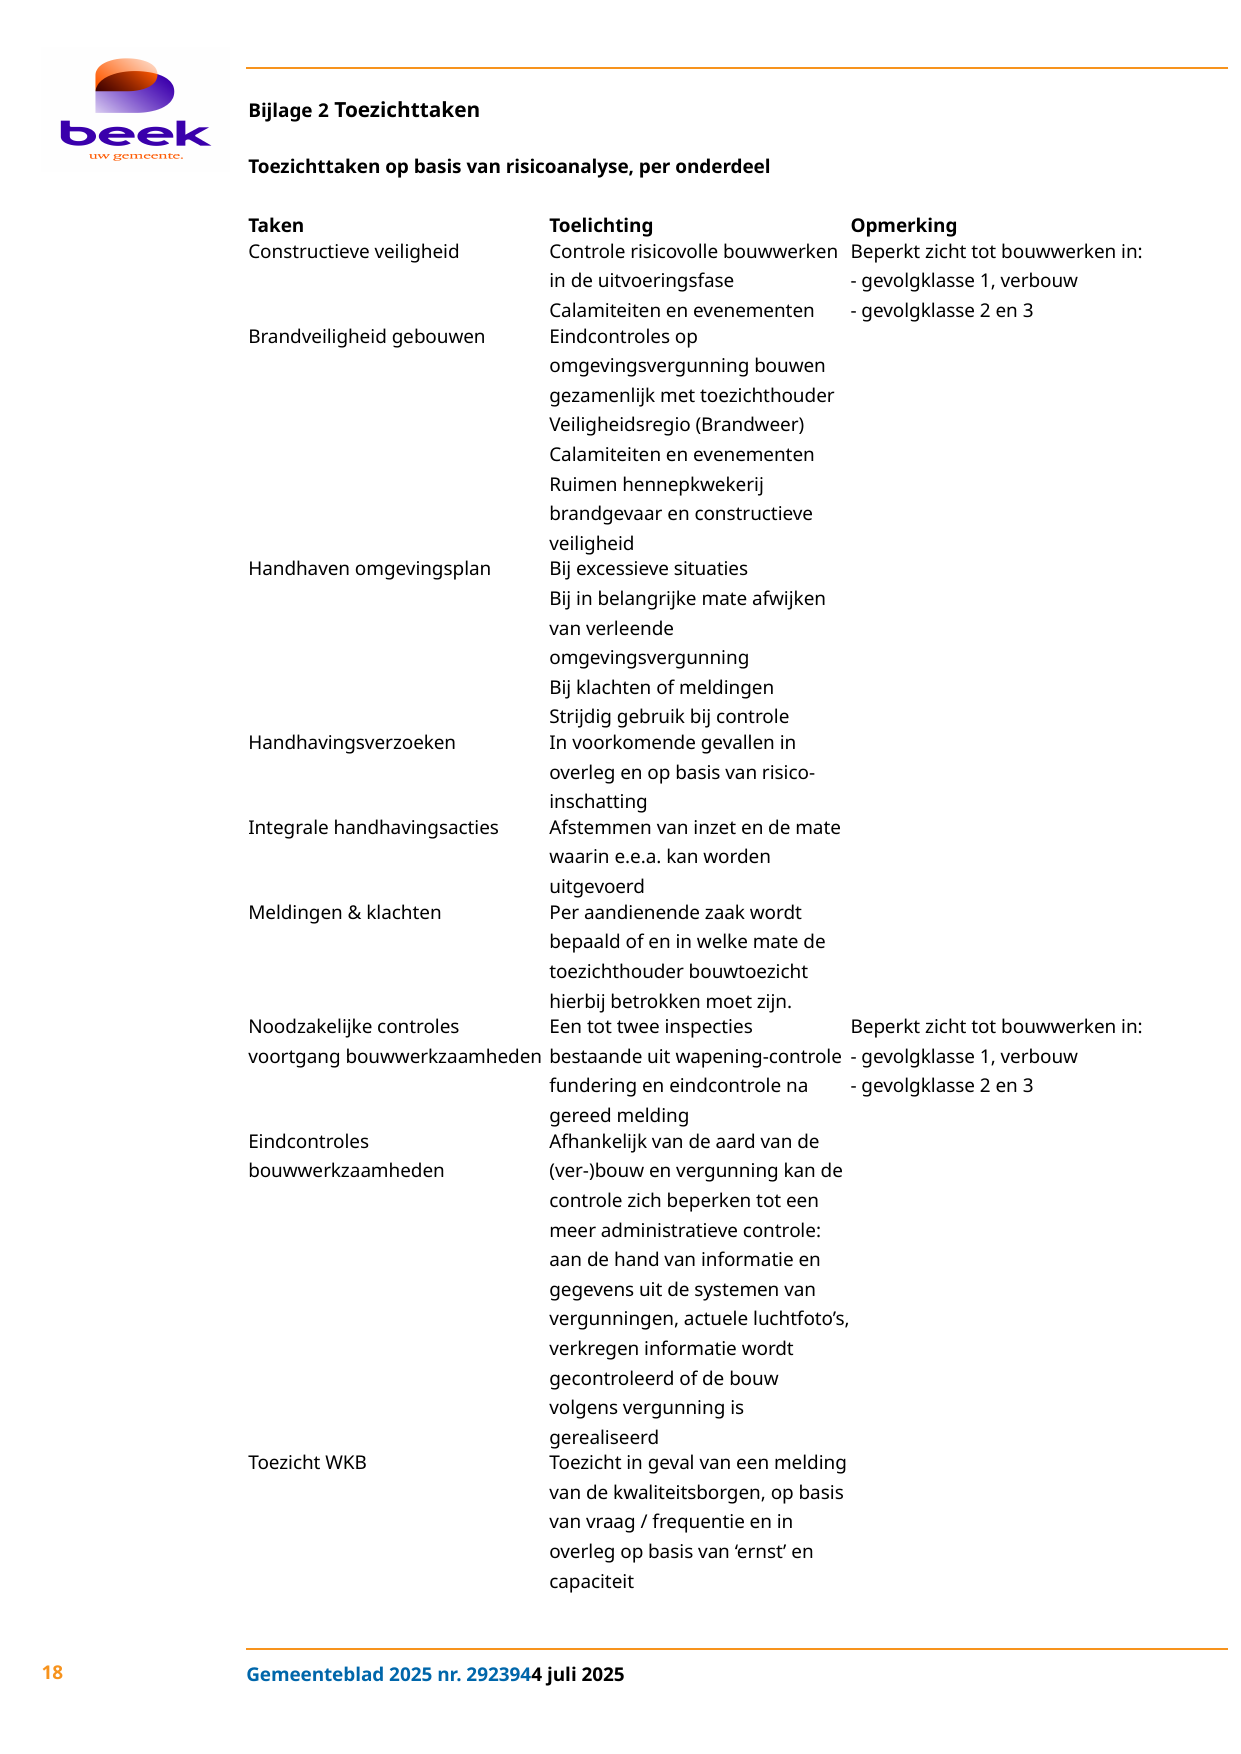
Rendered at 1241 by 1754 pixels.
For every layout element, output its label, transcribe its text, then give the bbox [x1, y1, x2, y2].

table_cell Beperkt zicht tot bouwwerken in: - gevolgklasse 1, verbouw - gevolgklasse 2 en 3 [850, 1014, 1152, 1128]
table_cell Noodzakelijke controles voortgang bouwwerkzaamheden [248, 1014, 549, 1128]
table_header Toelichting [549, 212, 850, 238]
table_cell [850, 899, 1152, 1013]
table_header Taken [248, 212, 549, 238]
table_cell Handhaven omgevingsplan [248, 556, 549, 729]
table_cell Constructieve veiligheid [248, 238, 549, 323]
text Bijlage 2 Toezichttaken [248, 95, 1152, 123]
table_cell [850, 814, 1152, 899]
table_cell Toezicht WKB [248, 1450, 549, 1594]
text Toezichttaken op basis van risicoanalyse, per onderdeel [248, 153, 1152, 179]
table_cell [850, 1128, 1152, 1449]
table_header Opmerking [850, 212, 1152, 238]
table_cell Handhavingsverzoeken [248, 729, 549, 814]
table_cell Eindcontroles bouwwerkzaamheden [248, 1128, 549, 1449]
table_cell Meldingen & klachten [248, 899, 549, 1013]
table_cell Een tot twee inspecties bestaande uit wapening-controle fundering en eindcontrole na gereed melding [549, 1014, 850, 1128]
table_cell Per aandienende zaak wordt bepaald of en in welke mate de toezichthouder bouwtoezicht hierbij betrokken moet zijn. [549, 899, 850, 1013]
table_cell Afstemmen van inzet en de mate waarin e.e.a. kan worden uitgevoerd [549, 814, 850, 899]
table_cell Bij excessieve situaties Bij in belangrijke mate afwijken van verleende omgevingsvergunning Bij klachten of meldingen Strijdig gebruik bij controle [549, 556, 850, 729]
table_cell Toezicht in geval van een melding van de kwaliteitsborgen, op basis van vraag / frequentie en in overleg op basis van ‘ernst’ en capaciteit [549, 1450, 850, 1594]
table_cell [850, 1450, 1152, 1594]
table_cell Integrale handhavingsacties [248, 814, 549, 899]
picture [41, 47, 231, 172]
table_cell In voorkomende gevallen in overleg en op basis van risico-inschatting [549, 729, 850, 814]
table_cell Beperkt zicht tot bouwwerken in: - gevolgklasse 1, verbouw - gevolgklasse 2 en 3 [850, 238, 1152, 323]
table_cell Eindcontroles op omgevingsvergunning bouwen gezamenlijk met toezichthouder Veiligheidsregio (Brandweer) Calamiteiten en evenementen Ruimen hennepkwekerij brandgevaar en constructieve veiligheid [549, 323, 850, 556]
table_cell [850, 556, 1152, 729]
table_cell Afhankelijk van de aard van de (ver-)bouw en vergunning kan de controle zich beperken tot een meer administratieve controle: aan de hand van informatie en gegevens uit de systemen van vergunningen, actuele luchtfoto’s, verkregen informatie wordt gecontroleerd of de bouw volgens vergunning is gerealiseerd [549, 1128, 850, 1449]
table_cell [850, 323, 1152, 556]
table_cell [850, 729, 1152, 814]
table_cell Controle risicovolle bouwwerken in de uitvoeringsfase Calamiteiten en evenementen [549, 238, 850, 323]
table_cell Brandveiligheid gebouwen [248, 323, 549, 556]
